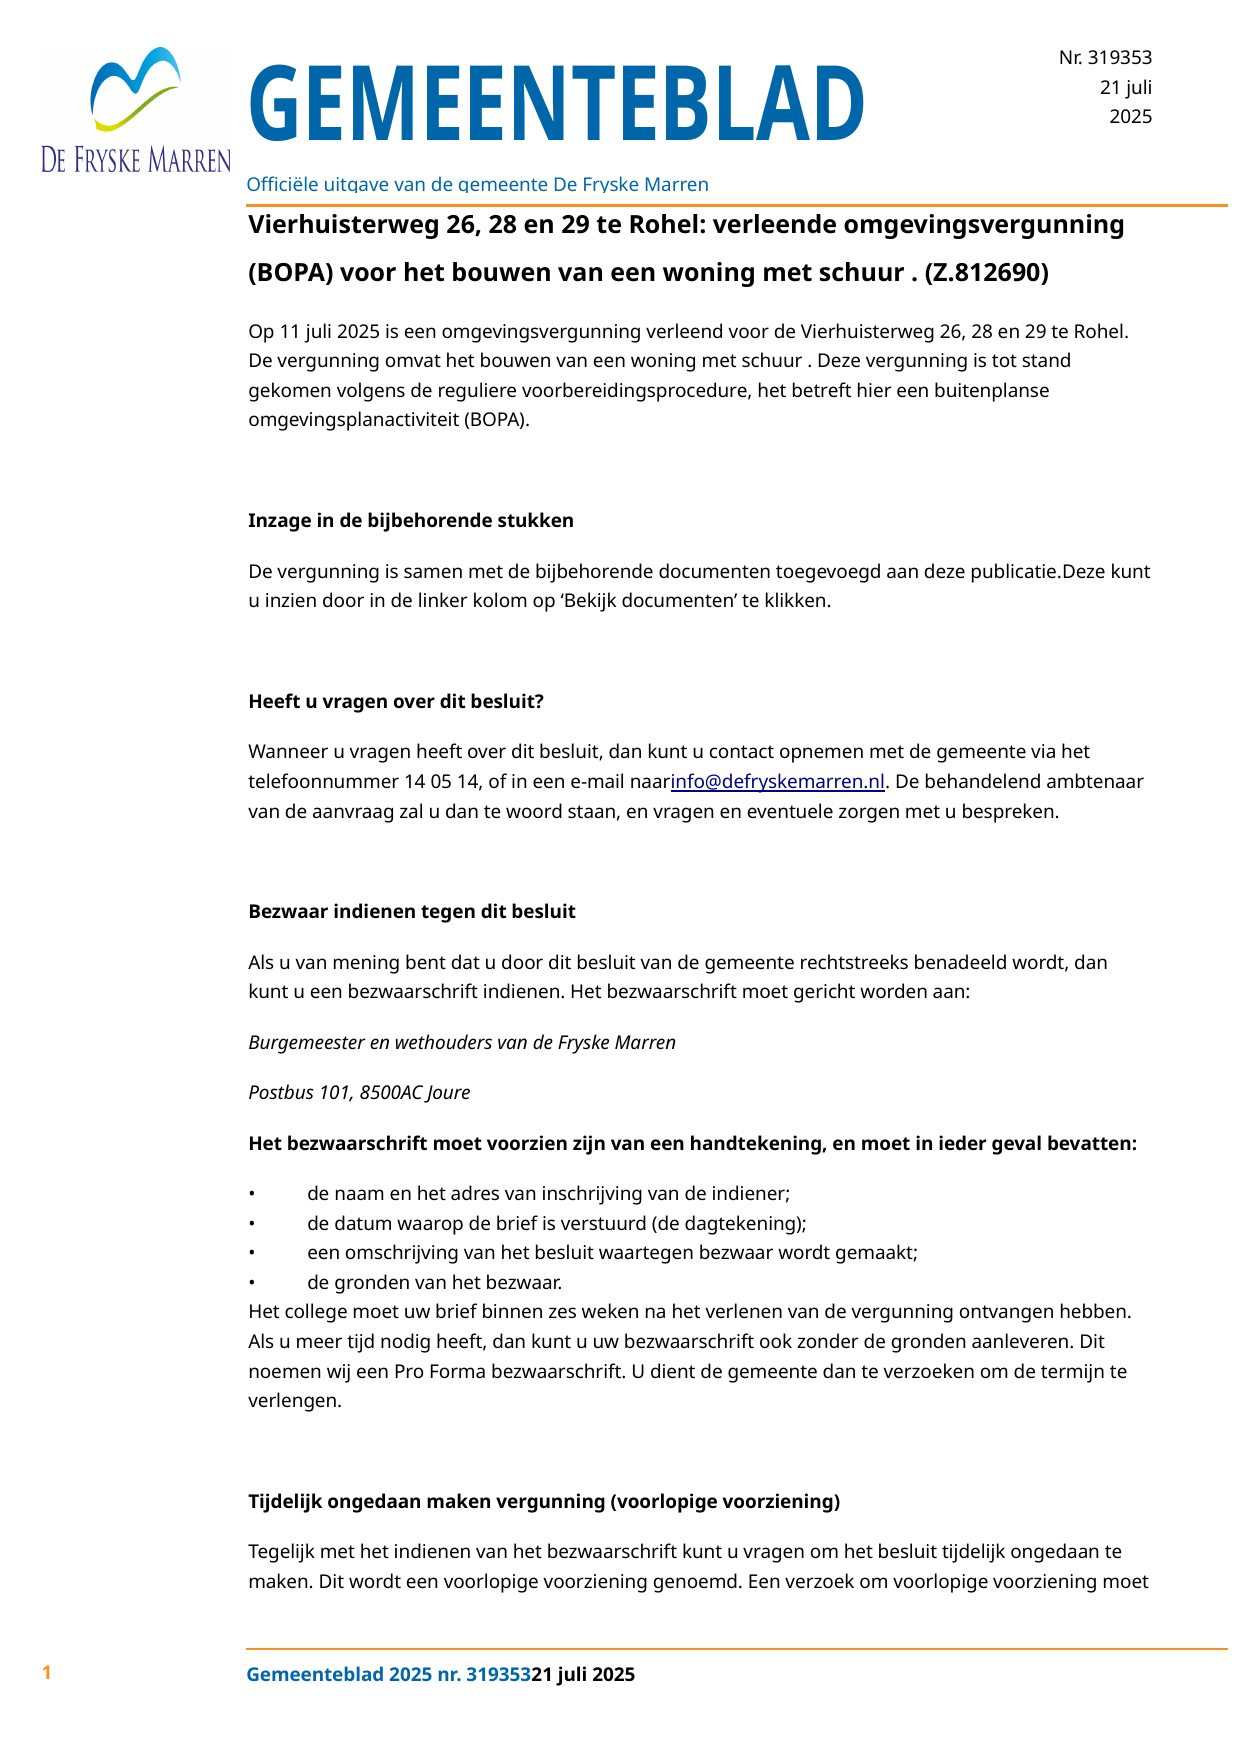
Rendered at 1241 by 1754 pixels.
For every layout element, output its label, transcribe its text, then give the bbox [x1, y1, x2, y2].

text Vierhuisterweg 26, 28 en 29 te Rohel: verleende omgevingsvergunning (BOPA) voor het bouwen van een woning met schuur . (Z.812690) [248, 207, 1152, 288]
text De vergunning is samen met de bijbehorende documenten toegevoegd aan deze publicatie.Deze kunt u inzien door in de linker kolom op ‘Bekijk documenten’ te klikken. [248, 558, 1152, 613]
list een omschrijving van het besluit waartegen bezwaar wordt gemaakt; [248, 1239, 1152, 1265]
text Heeft u vragen over dit besluit? [248, 688, 1152, 714]
text Als u van mening bent dat u door dit besluit van de gemeente rechtstreeks benadeeld wordt, dan kunt u een bezwaarschrift indienen. Het bezwaarschrift moet gericht worden aan: [248, 949, 1152, 1004]
text Postbus 101, 8500AC Joure [248, 1079, 1152, 1105]
text Burgemeester en wethouders van de Fryske Marren [248, 1029, 1152, 1055]
list de datum waarop de brief is verstuurd (de dagtekening); [248, 1210, 1152, 1236]
text Tijdelijk ongedaan maken vergunning (voorlopige voorziening) [248, 1488, 1152, 1514]
text Tegelijk met het indienen van het bezwaarschrift kunt u vragen om het besluit tijdelijk ongedaan te maken. Dit wordt een voorlopige voorziening genoemd. Een verzoek om voorlopige voorziening moet [248, 1539, 1152, 1594]
list de gronden van het bezwaar. [248, 1269, 1152, 1295]
text Op 11 juli 2025 is een omgevingsvergunning verleend voor de Vierhuisterweg 26, 28 en 29 te Rohel. De vergunning omvat het bouwen van een woning met schuur . Deze vergunning is tot stand gekomen volgens de reguliere voorbereidingsprocedure, het betreft hier een buitenplanse omgevingsplanactiviteit (BOPA). [248, 318, 1152, 432]
text Bezwaar indienen tegen dit besluit [248, 899, 1152, 924]
text Het bezwaarschrift moet voorzien zijn van een handtekening, en moet in ieder geval bevatten: [248, 1130, 1152, 1156]
text Inzage in de bijbehorende stukken [248, 507, 1152, 533]
text Wanneer u vragen heeft over dit besluit, dan kunt u contact opnemen met de gemeente via het telefoonnummer 14 05 14, of in een e-mail naarinfo@defryskemarren.nl. De behandelend ambtenaar van de aanvraag zal u dan te woord staan, en vragen en eventuele zorgen met u bespreken. [248, 739, 1152, 824]
text Het college moet uw brief binnen zes weken na het verlenen van de vergunning ontvangen hebben. Als u meer tijd nodig heeft, dan kunt u uw bezwaarschrift ook zonder de gronden aanleveren. Dit noemen wij een Pro Forma bezwaarschrift. U dient de gemeente dan te verzoeken om de termijn te verlengen. [248, 1299, 1152, 1413]
list de naam en het adres van inschrijving van de indiener; [248, 1180, 1152, 1206]
picture [41, 47, 231, 172]
